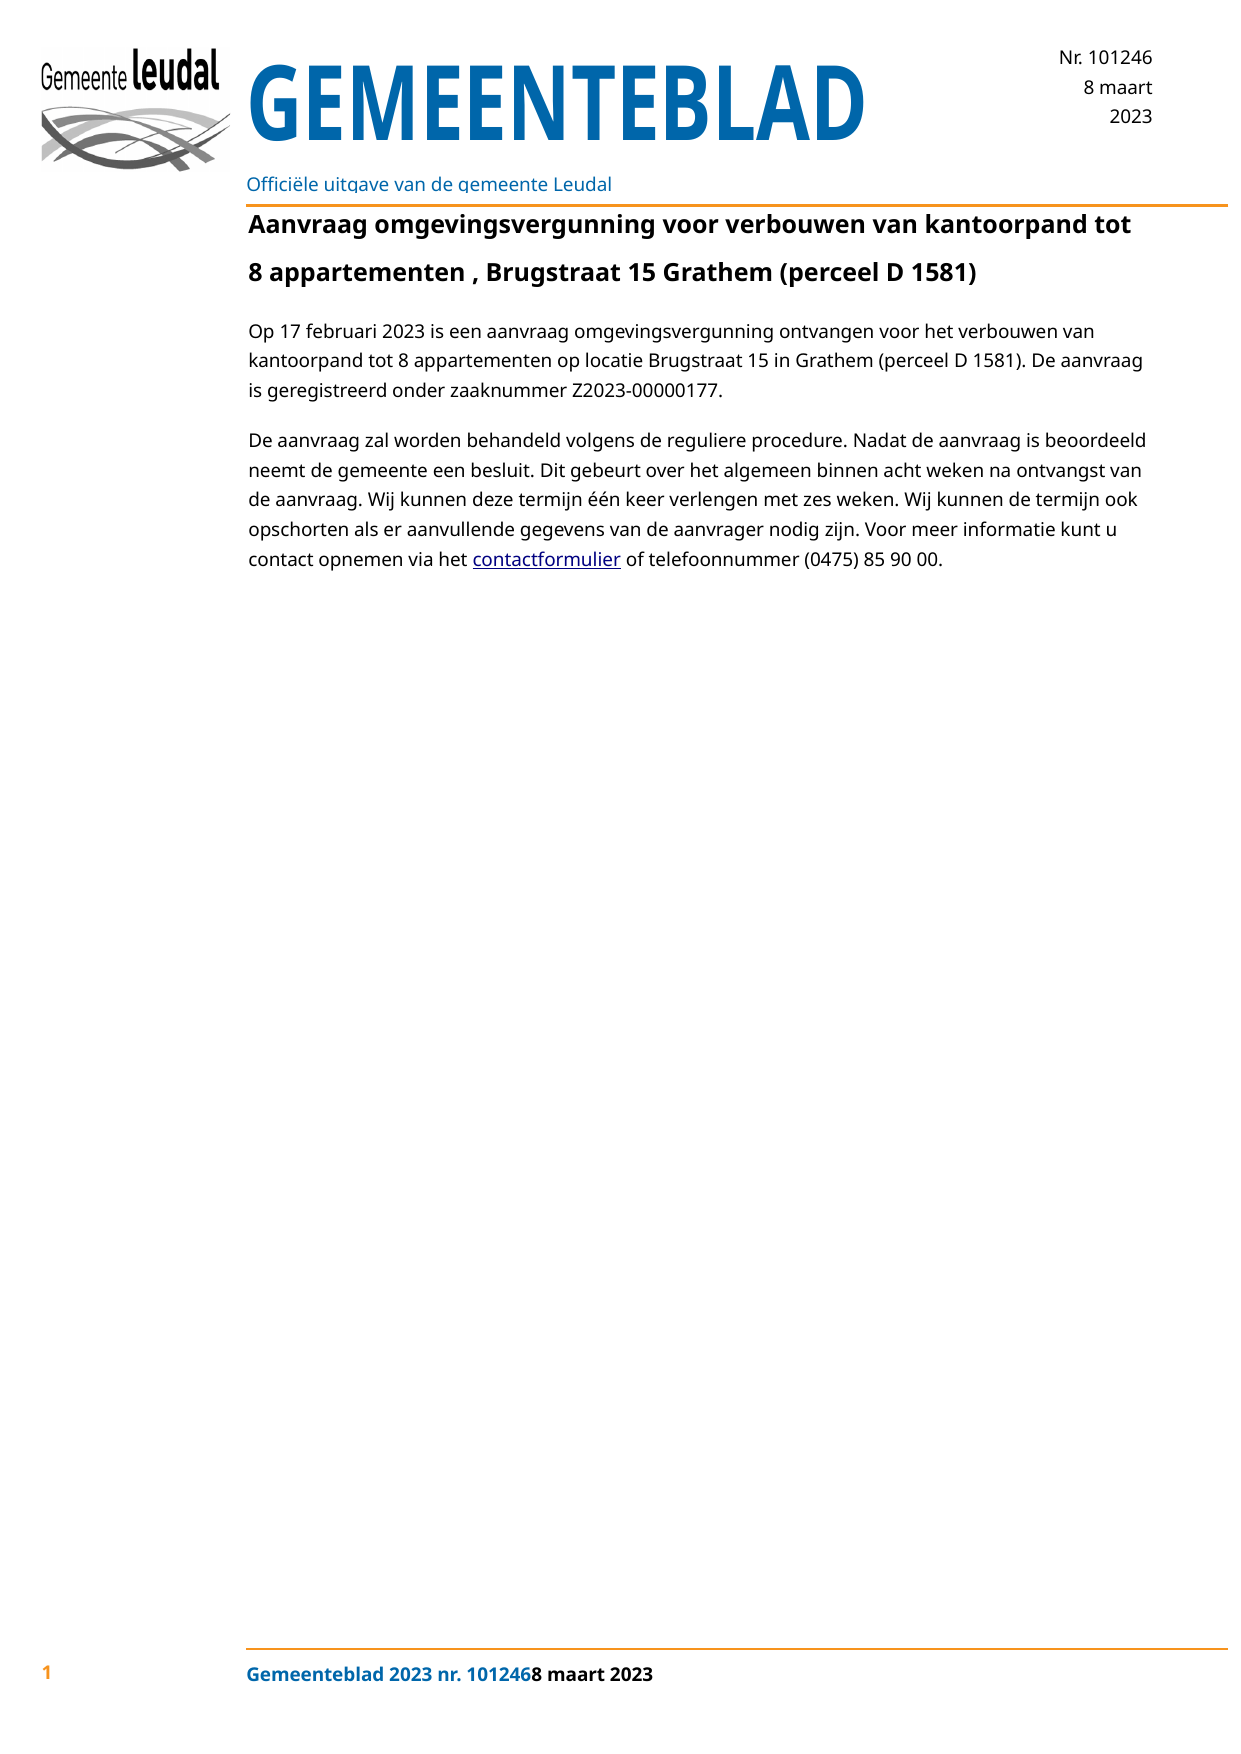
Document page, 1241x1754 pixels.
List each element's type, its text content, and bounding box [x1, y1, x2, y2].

text Aanvraag omgevingsvergunning voor verbouwen van kantoorpand tot 8 appartementen , Brugstraat 15 Grathem (perceel D 1581) [248, 207, 1152, 288]
picture [41, 47, 231, 172]
text De aanvraag zal worden behandeld volgens de reguliere procedure. Nadat de aanvraag is beoordeeld neemt de gemeente een besluit. Dit gebeurt over het algemeen binnen acht weken na ontvangst van de aanvraag. Wij kunnen deze termijn één keer verlengen met zes weken. Wij kunnen de termijn ook opschorten als er aanvullende gegevens van de aanvrager nodig zijn. Voor meer informatie kunt u contact opnemen via het contactformulier of telefoonnummer (0475) 85 90 00. [248, 427, 1152, 572]
text Op 17 februari 2023 is een aanvraag omgevingsvergunning ontvangen voor het verbouwen van kantoorpand tot 8 appartementen op locatie Brugstraat 15 in Grathem (perceel D 1581). De aanvraag is geregistreerd onder zaaknummer Z2023-00000177. [248, 318, 1152, 403]
